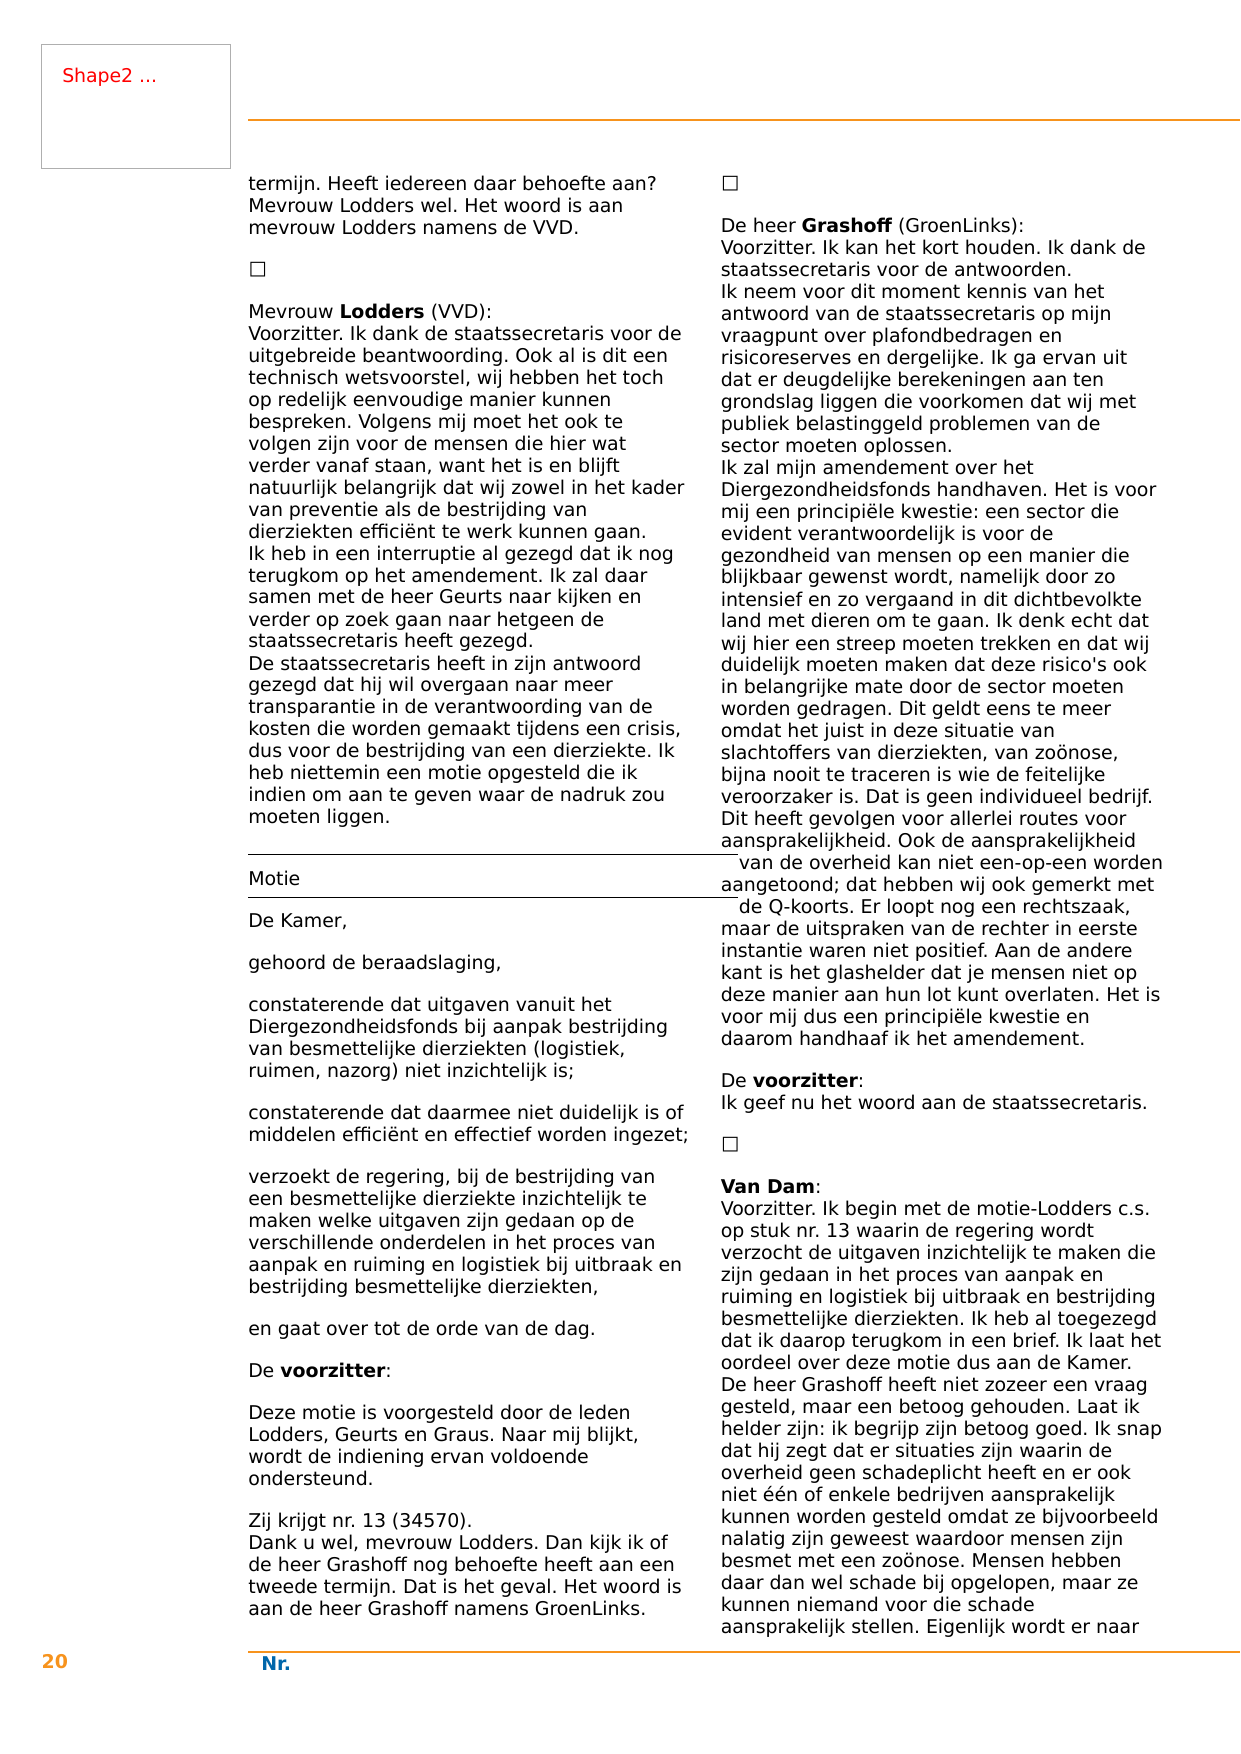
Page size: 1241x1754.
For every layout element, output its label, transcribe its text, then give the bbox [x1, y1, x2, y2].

text Van Dam: [721, 1176, 1163, 1198]
text Dank u wel, mevrouw Lodders. Dan kijk ik of de heer Grashoff nog behoefte heeft aan een tweede termijn. Dat is het geval. Het woord is aan de heer Grashoff namens GroenLinks. [248, 1532, 691, 1619]
text De heer Grashoff (GroenLinks): [721, 215, 1163, 237]
text constaterende dat daarmee niet duidelijk is of middelen efficiënt en effectief worden ingezet; [248, 1102, 691, 1146]
text constaterende dat uitgaven vanuit het Diergezondheidsfonds bij aanpak bestrijding van besmettelijke dierziekten (logistiek, ruimen, nazorg) niet inzichtelijk is; [248, 994, 691, 1082]
text De staatssecretaris heeft in zijn antwoord gezegd dat hij wil overgaan naar meer transparantie in de verantwoording van de kosten die worden gemaakt tijdens een crisis, dus voor de bestrijding van een dierziekte. Ik heb niettemin een motie opgesteld die ik indien om aan te geven waar de nadruk zou moeten liggen. [248, 652, 691, 828]
text Ik heb in een interruptie al gezegd dat ik nog terugkom op het amendement. Ik zal daar samen met de heer Geurts naar kijken en verder op zoek gaan naar hetgeen de staatssecretaris heeft gezegd. [248, 542, 691, 652]
text Ik geef nu het woord aan de staatssecretaris. [721, 1092, 1163, 1114]
text Deze motie is voorgesteld door de leden Lodders, Geurts en Graus. Naar mij blijkt, wordt de indiening ervan voldoende ondersteund. [248, 1402, 691, 1490]
text en gaat over tot de orde van de dag. [248, 1318, 691, 1340]
text verzoekt de regering, bij de bestrijding van een besmettelijke dierziekte inzichtelijk te maken welke uitgaven zijn gedaan op de verschillende onderdelen in het proces van aanpak en ruiming en logistiek bij uitbraak en bestrijding besmettelijke dierziekten, [248, 1166, 691, 1298]
text De heer Grashoff heeft niet zozeer een vraag gesteld, maar een betoog gehouden. Laat ik helder zijn: ik begrijp zijn betoog goed. Ik snap dat hij zegt dat er situaties zijn waarin de overheid geen schadeplicht heeft en er ook niet één of enkele bedrijven aansprakelijk kunnen worden gesteld omdat ze bijvoorbeeld nalatig zijn geweest waardoor mensen zijn besmet met een zoönose. Mensen hebben daar dan wel schade bij opgelopen, maar ze kunnen niemand voor die schade aansprakelijk stellen. Eigenlijk wordt er naar [721, 1374, 1163, 1637]
text ⬜ [721, 1134, 1163, 1156]
text De voorzitter: [248, 1360, 691, 1382]
text Voorzitter. Ik dank de staatssecretaris voor de uitgebreide beantwoording. Ook al is dit een technisch wetsvoorstel, wij hebben het toch op redelijk eenvoudige manier kunnen bespreken. Volgens mij moet het ook te volgen zijn voor de mensen die hier wat verder vanaf staan, want het is en blijft natuurlijk belangrijk dat wij zowel in het kader van preventie als de bestrijding van dierziekten efficiënt te werk kunnen gaan. [248, 323, 691, 542]
text termijn. Heeft iedereen daar behoefte aan? Mevrouw Lodders wel. Het woord is aan mevrouw Lodders namens de VVD. [248, 173, 691, 239]
text Motie [248, 868, 691, 890]
text Ik zal mijn amendement over het Diergezondheidsfonds handhaven. Het is voor mij een principiële kwestie: een sector die evident verantwoordelijk is voor de gezondheid van mensen op een manier die blijkbaar gewenst wordt, namelijk door zo intensief en zo vergaand in dit dichtbevolkte land met dieren om te gaan. Ik denk echt dat wij hier een streep moeten trekken en dat wij duidelijk moeten maken dat deze risico's ook in belangrijke mate door de sector moeten worden gedragen. Dit geldt eens te meer omdat het juist in deze situatie van slachtoffers van dierziekten, van zoönose, bijna nooit te traceren is wie de feitelijke veroorzaker is. Dat is geen individueel bedrijf. Dit heeft gevolgen voor allerlei routes voor aansprakelijkheid. Ook de aansprakelijkheid van de overheid kan niet een-op-een worden aangetoond; dat hebben wij ook gemerkt met de Q-koorts. Er loopt nog een rechtszaak, maar de uitspraken van de rechter in eerste instantie waren niet positief. Aan de andere kant is het glashelder dat je mensen niet op deze manier aan hun lot kunt overlaten. Het is voor mij dus een principiële kwestie en daarom handhaaf ik het amendement. [721, 457, 1163, 1050]
text De Kamer, [248, 910, 691, 932]
text Mevrouw Lodders (VVD): [248, 301, 691, 323]
text Zij krijgt nr. 13 (34570). [248, 1510, 691, 1532]
text Voorzitter. Ik kan het kort houden. Ik dank de staatssecretaris voor de antwoorden. [721, 237, 1163, 281]
text gehoord de beraadslaging, [248, 952, 691, 974]
text Voorzitter. Ik begin met de motie-Lodders c.s. op stuk nr. 13 waarin de regering wordt verzocht de uitgaven inzichtelijk te maken die zijn gedaan in het proces van aanpak en ruiming en logistiek bij uitbraak en bestrijding besmettelijke dierziekten. Ik heb al toegezegd dat ik daarop terugkom in een brief. Ik laat het oordeel over deze motie dus aan de Kamer. [721, 1198, 1163, 1374]
text Ik neem voor dit moment kennis van het antwoord van de staatssecretaris op mijn vraagpunt over plafondbedragen en risicoreserves en dergelijke. Ik ga ervan uit dat er deugdelijke berekeningen aan ten grondslag liggen die voorkomen dat wij met publiek belastinggeld problemen van de sector moeten oplossen. [721, 281, 1163, 457]
text ⬜ [248, 259, 691, 281]
text De voorzitter: [721, 1070, 1163, 1092]
text ⬜ [721, 173, 1163, 195]
